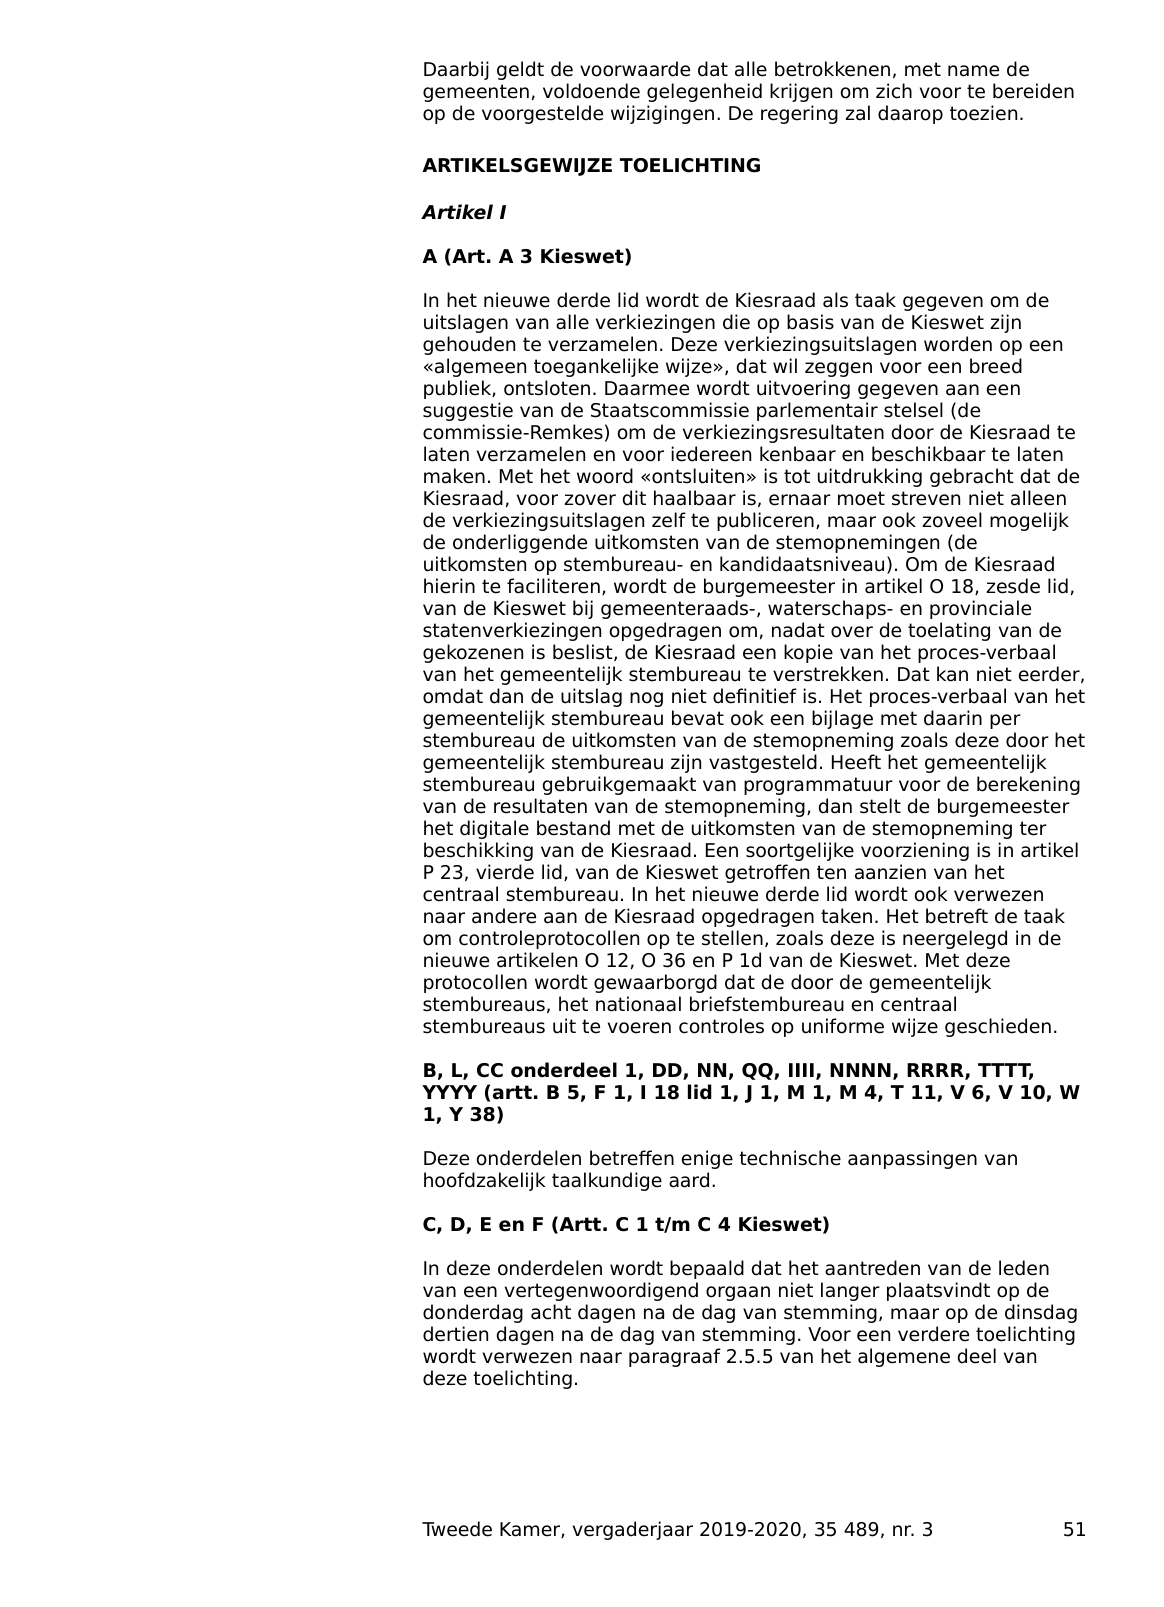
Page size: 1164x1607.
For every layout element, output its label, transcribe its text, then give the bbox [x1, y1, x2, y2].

subtitle A (Art. A 3 Kieswet) [422, 246, 1087, 268]
subtitle B, L, CC onderdeel 1, DD, NN, QQ, IIII, NNNN, RRRR, TTTT, YYYY (artt. B 5, F 1, I 18 lid 1, J 1, M 1, M 4, T 11, V 6, V 10, W 1, Y 38) [422, 1060, 1087, 1126]
subtitle ARTIKELSGEWIJZE TOELICHTING [422, 155, 1087, 177]
text Daarbij geldt de voorwaarde dat alle betrokkenen, met name de gemeenten, voldoende gelegenheid krijgen om zich voor te bereiden op de voorgestelde wijzigingen. De regering zal daarop toezien. [422, 59, 1087, 125]
subtitle C, D, E en F (Artt. C 1 t/m C 4 Kieswet) [422, 1214, 1087, 1236]
text Deze onderdelen betreffen enige technische aanpassingen van hoofdzakelijk taalkundige aard. [422, 1148, 1087, 1192]
text In deze onderdelen wordt bepaald dat het aantreden van de leden van een vertegenwoordigend orgaan niet langer plaatsvindt op de donderdag acht dagen na de dag van stemming, maar op de dinsdag dertien dagen na de dag van stemming. Voor een verdere toelichting wordt verwezen naar paragraaf 2.5.5 van het algemene deel van deze toelichting. [422, 1258, 1087, 1390]
subtitle Artikel I [422, 202, 1087, 224]
text In het nieuwe derde lid wordt de Kiesraad als taak gegeven om de uitslagen van alle verkiezingen die op basis van de Kieswet zijn gehouden te verzamelen. Deze verkiezingsuitslagen worden op een «algemeen toegankelijke wijze», dat wil zeggen voor een breed publiek, ontsloten. Daarmee wordt uitvoering gegeven aan een suggestie van de Staatscommissie parlementair stelsel (de commissie-Remkes) om de verkiezingsresultaten door de Kiesraad te laten verzamelen en voor iedereen kenbaar en beschikbaar te laten maken. Met het woord «ontsluiten» is tot uitdrukking gebracht dat de Kiesraad, voor zover dit haalbaar is, ernaar moet streven niet alleen de verkiezingsuitslagen zelf te publiceren, maar ook zoveel mogelijk de onderliggende uitkomsten van de stemopnemingen (de uitkomsten op stembureau- en kandidaatsniveau). Om de Kiesraad hierin te faciliteren, wordt de burgemeester in artikel O 18, zesde lid, van de Kieswet bij gemeenteraads-, waterschaps- en provinciale statenverkiezingen opgedragen om, nadat over de toelating van de gekozenen is beslist, de Kiesraad een kopie van het proces-verbaal van het gemeentelijk stembureau te verstrekken. Dat kan niet eerder, omdat dan de uitslag nog niet definitief is. Het proces-verbaal van het gemeentelijk stembureau bevat ook een bijlage met daarin per stembureau de uitkomsten van de stemopneming zoals deze door het gemeentelijk stembureau zijn vastgesteld. Heeft het gemeentelijk stembureau gebruikgemaakt van programmatuur voor de berekening van de resultaten van de stemopneming, dan stelt de burgemeester het digitale bestand met de uitkomsten van de stemopneming ter beschikking van de Kiesraad. Een soortgelijke voorziening is in artikel P 23, vierde lid, van de Kieswet getroffen ten aanzien van het centraal stembureau. In het nieuwe derde lid wordt ook verwezen naar andere aan de Kiesraad opgedragen taken. Het betreft de taak om controleprotocollen op te stellen, zoals deze is neergelegd in de nieuwe artikelen O 12, O 36 en P 1d van de Kieswet. Met deze protocollen wordt gewaarborgd dat de door de gemeentelijk stembureaus, het nationaal briefstembureau en centraal stembureaus uit te voeren controles op uniforme wijze geschieden. [422, 290, 1087, 1038]
